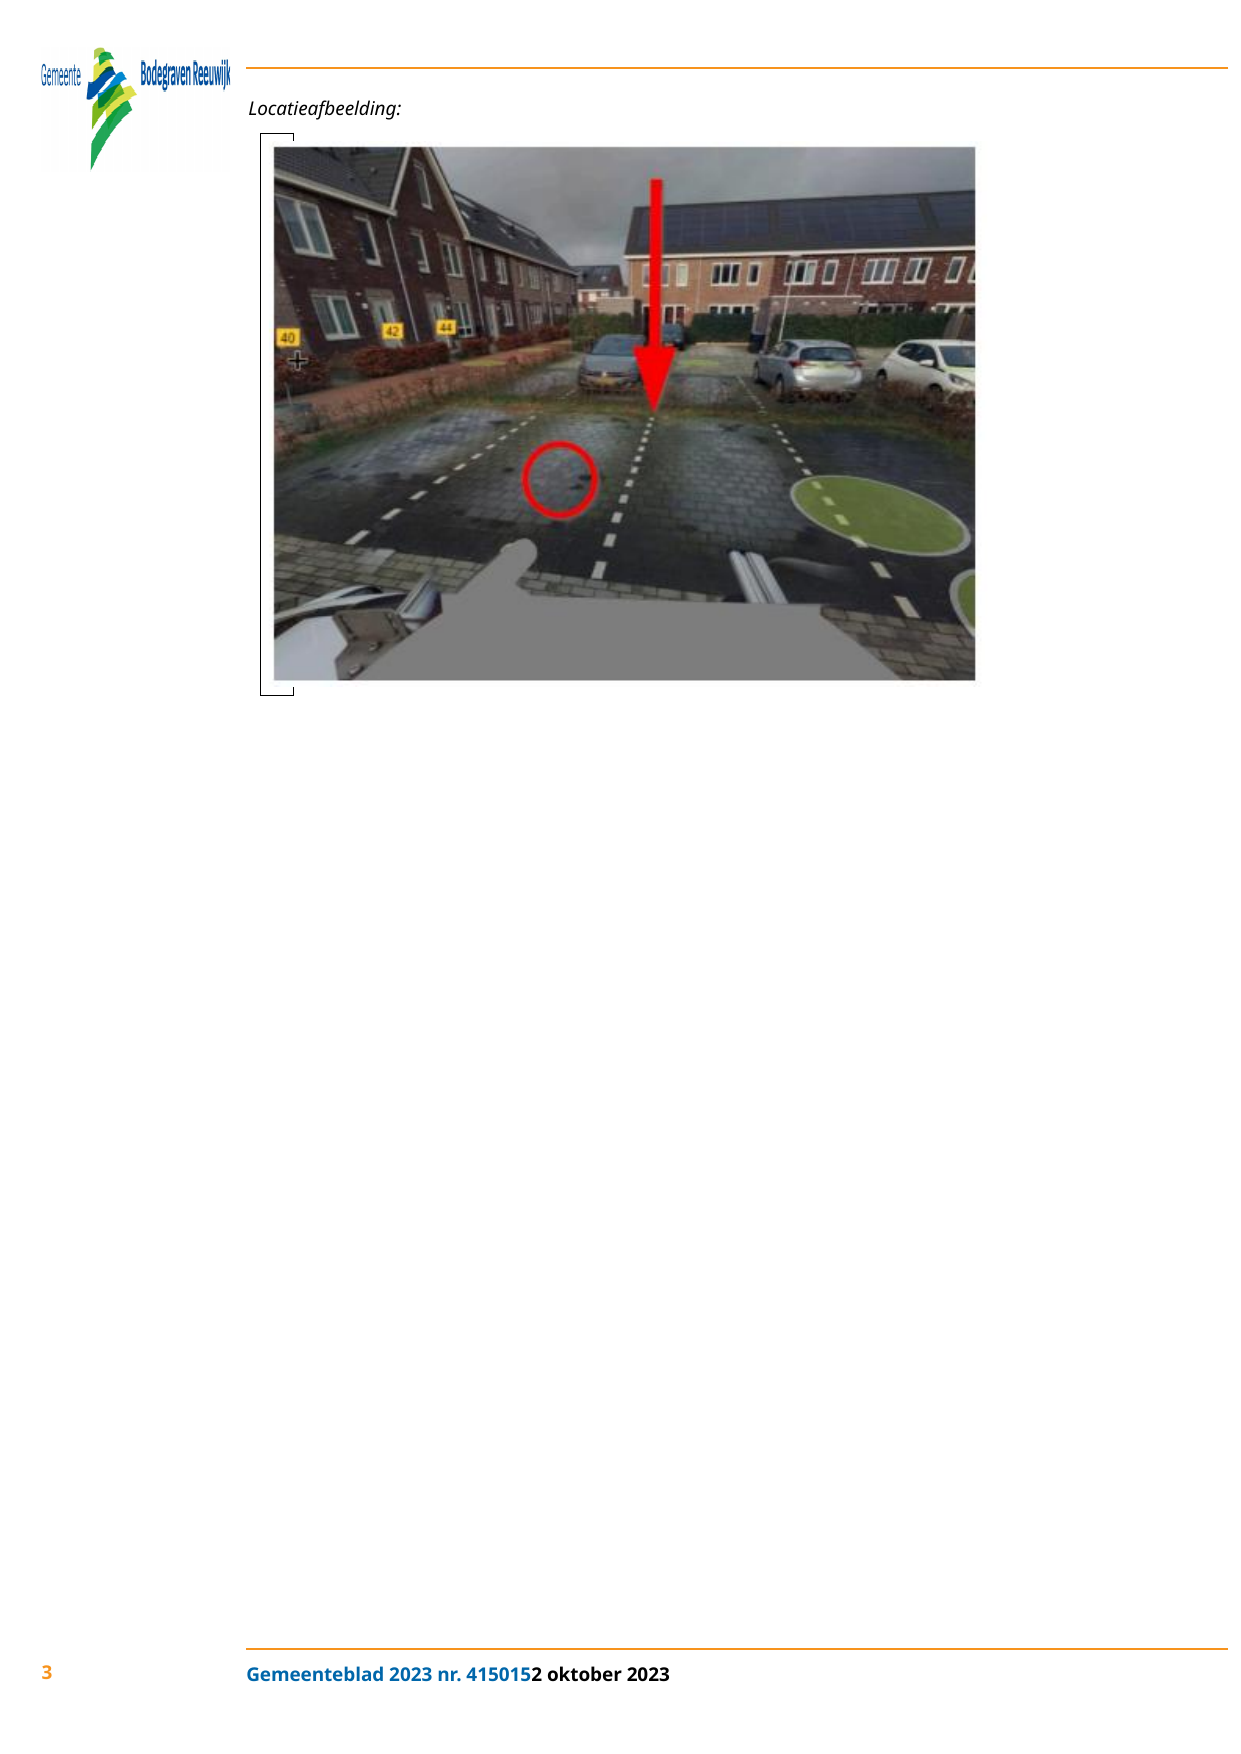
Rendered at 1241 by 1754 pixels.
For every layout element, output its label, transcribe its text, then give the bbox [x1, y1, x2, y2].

text Locatieafbeelding: [248, 95, 1152, 121]
picture [41, 47, 231, 172]
picture [268, 141, 988, 687]
